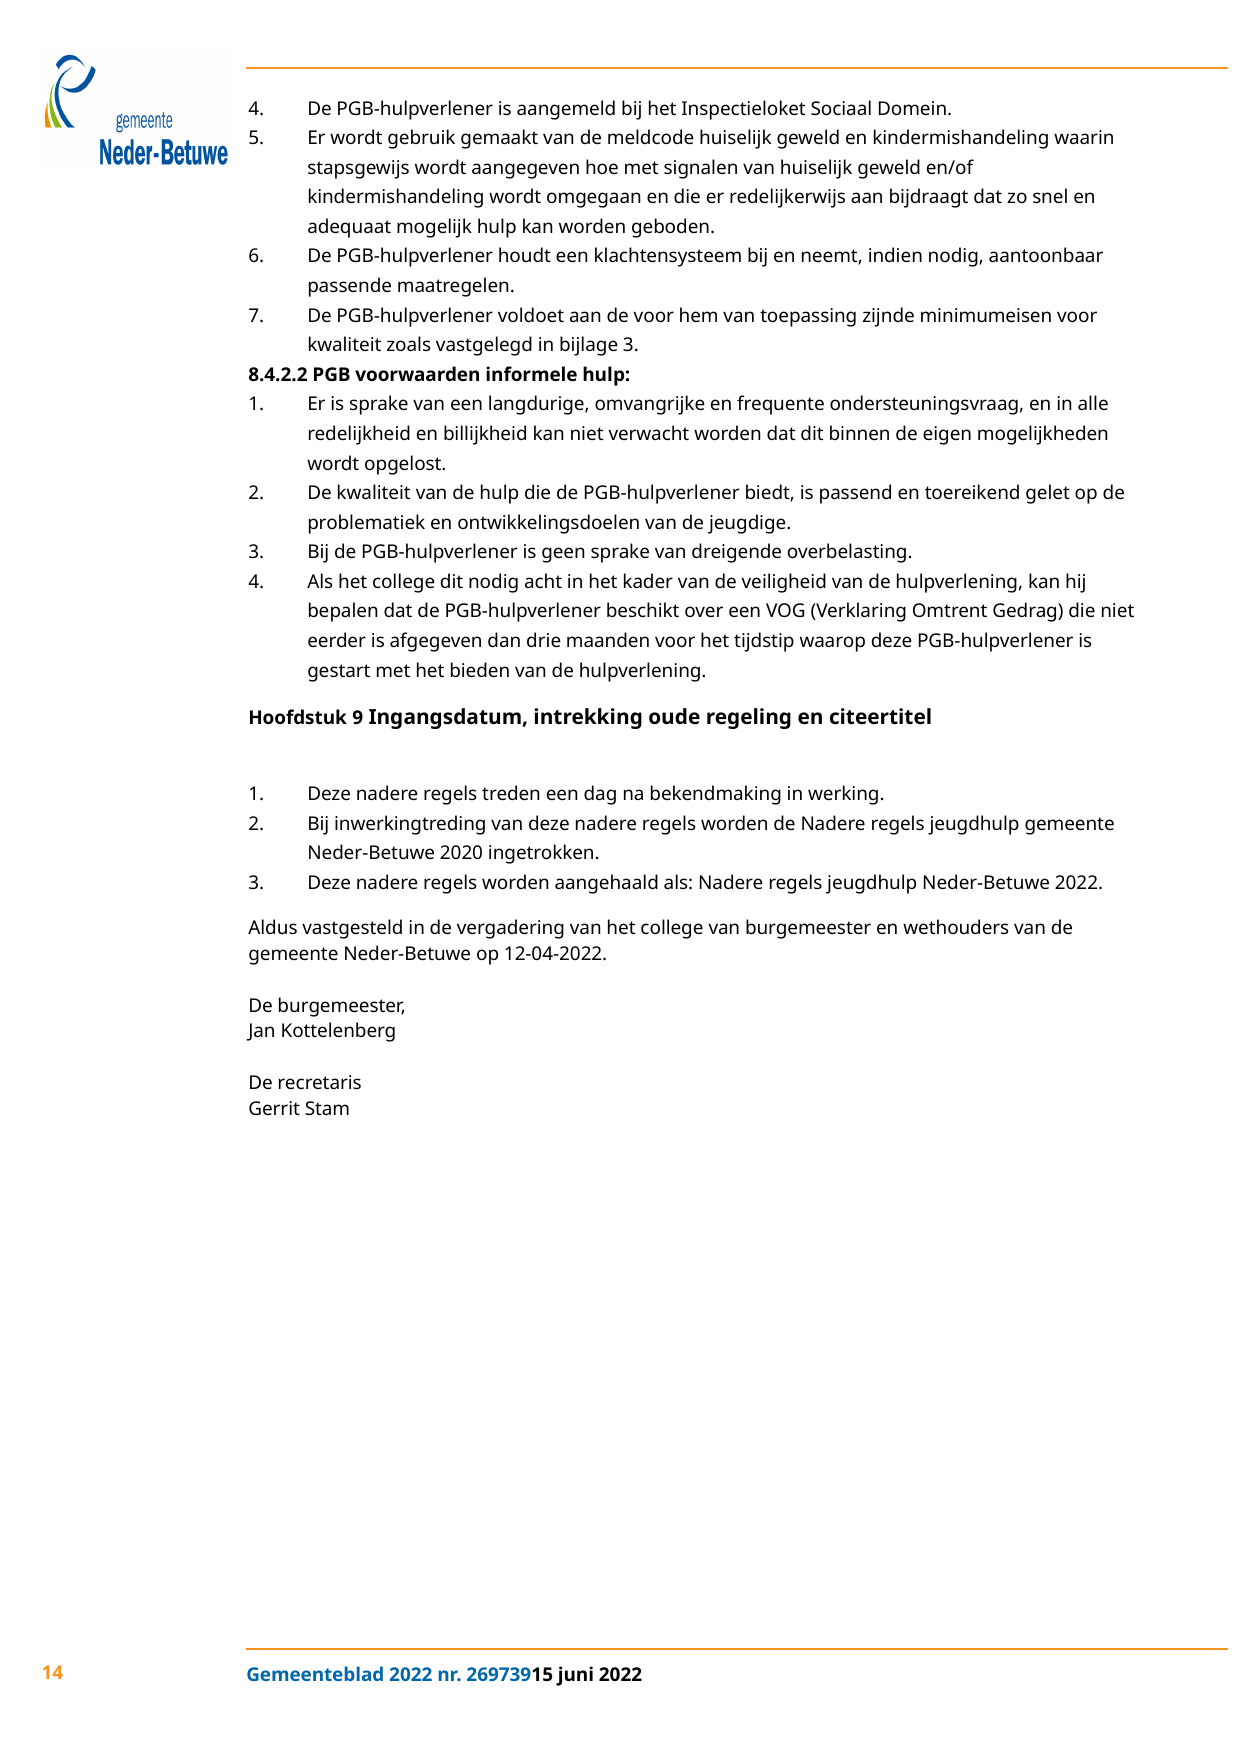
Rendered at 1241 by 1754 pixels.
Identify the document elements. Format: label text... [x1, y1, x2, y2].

list Er is sprake van een langdurige, omvangrijke en frequente ondersteuningsvraag, en in alle redelijkheid en billijkheid kan niet verwacht worden dat dit binnen de eigen mogelijkheden wordt opgelost. [248, 391, 1152, 476]
text Hoofdstuk 9 Ingangsdatum, intrekking oude regeling en citeertitel [248, 702, 1152, 731]
list De kwaliteit van de hulp die de PGB-hulpverlener biedt, is passend en toereikend gelet op de problematiek en ontwikkelingsdoelen van de jeugdige. [248, 479, 1152, 535]
list Er wordt gebruik gemaakt van de meldcode huiselijk geweld en kindermishandeling waarin stapsgewijs wordt aangegeven hoe met signalen van huiselijk geweld en/of kindermishandeling wordt omgegaan en die er redelijkerwijs aan bijdraagt dat zo snel en adequaat mogelijk hulp kan worden geboden. [248, 124, 1152, 239]
picture [41, 47, 231, 172]
list Bij de PGB-hulpverlener is geen sprake van dreigende overbelasting. [248, 538, 1152, 564]
text Gerrit Stam [248, 1095, 1152, 1120]
text De recretaris [248, 1069, 1152, 1095]
list Deze nadere regels worden aangehaald als: Nadere regels jeugdhulp Neder-Betuwe 2022. [248, 869, 1152, 895]
text De burgemeester, [248, 992, 1152, 1017]
text Aldus vastgesteld in de vergadering van het college van burgemeester en wethouders van de gemeente Neder-Betuwe op 12-04-2022. [248, 914, 1152, 966]
list De PGB-hulpverlener is aangemeld bij het Inspectieloket Sociaal Domein. [248, 95, 1152, 121]
list Deze nadere regels treden een dag na bekendmaking in werking. [248, 780, 1152, 806]
text 8.4.2.2 PGB voorwaarden informele hulp: [248, 361, 1152, 387]
list De PGB-hulpverlener voldoet aan de voor hem van toepassing zijnde minimumeisen voor kwaliteit zoals vastgelegd in bijlage 3. [248, 302, 1152, 357]
list De PGB-hulpverlener houdt een klachtensysteem bij en neemt, indien nodig, aantoonbaar passende maatregelen. [248, 243, 1152, 298]
list Als het college dit nodig acht in het kader van de veiligheid van de hulpverlening, kan hij bepalen dat de PGB-hulpverlener beschikt over een VOG (Verklaring Omtrent Gedrag) die niet eerder is afgegeven dan drie maanden voor het tijdstip waarop deze PGB-hulpverlener is gestart met het bieden van de hulpverlening. [248, 568, 1152, 683]
list Bij inwerkingtreding van deze nadere regels worden de Nadere regels jeugdhulp gemeente Neder-Betuwe 2020 ingetrokken. [248, 810, 1152, 865]
text Jan Kottelenberg [248, 1017, 1152, 1043]
